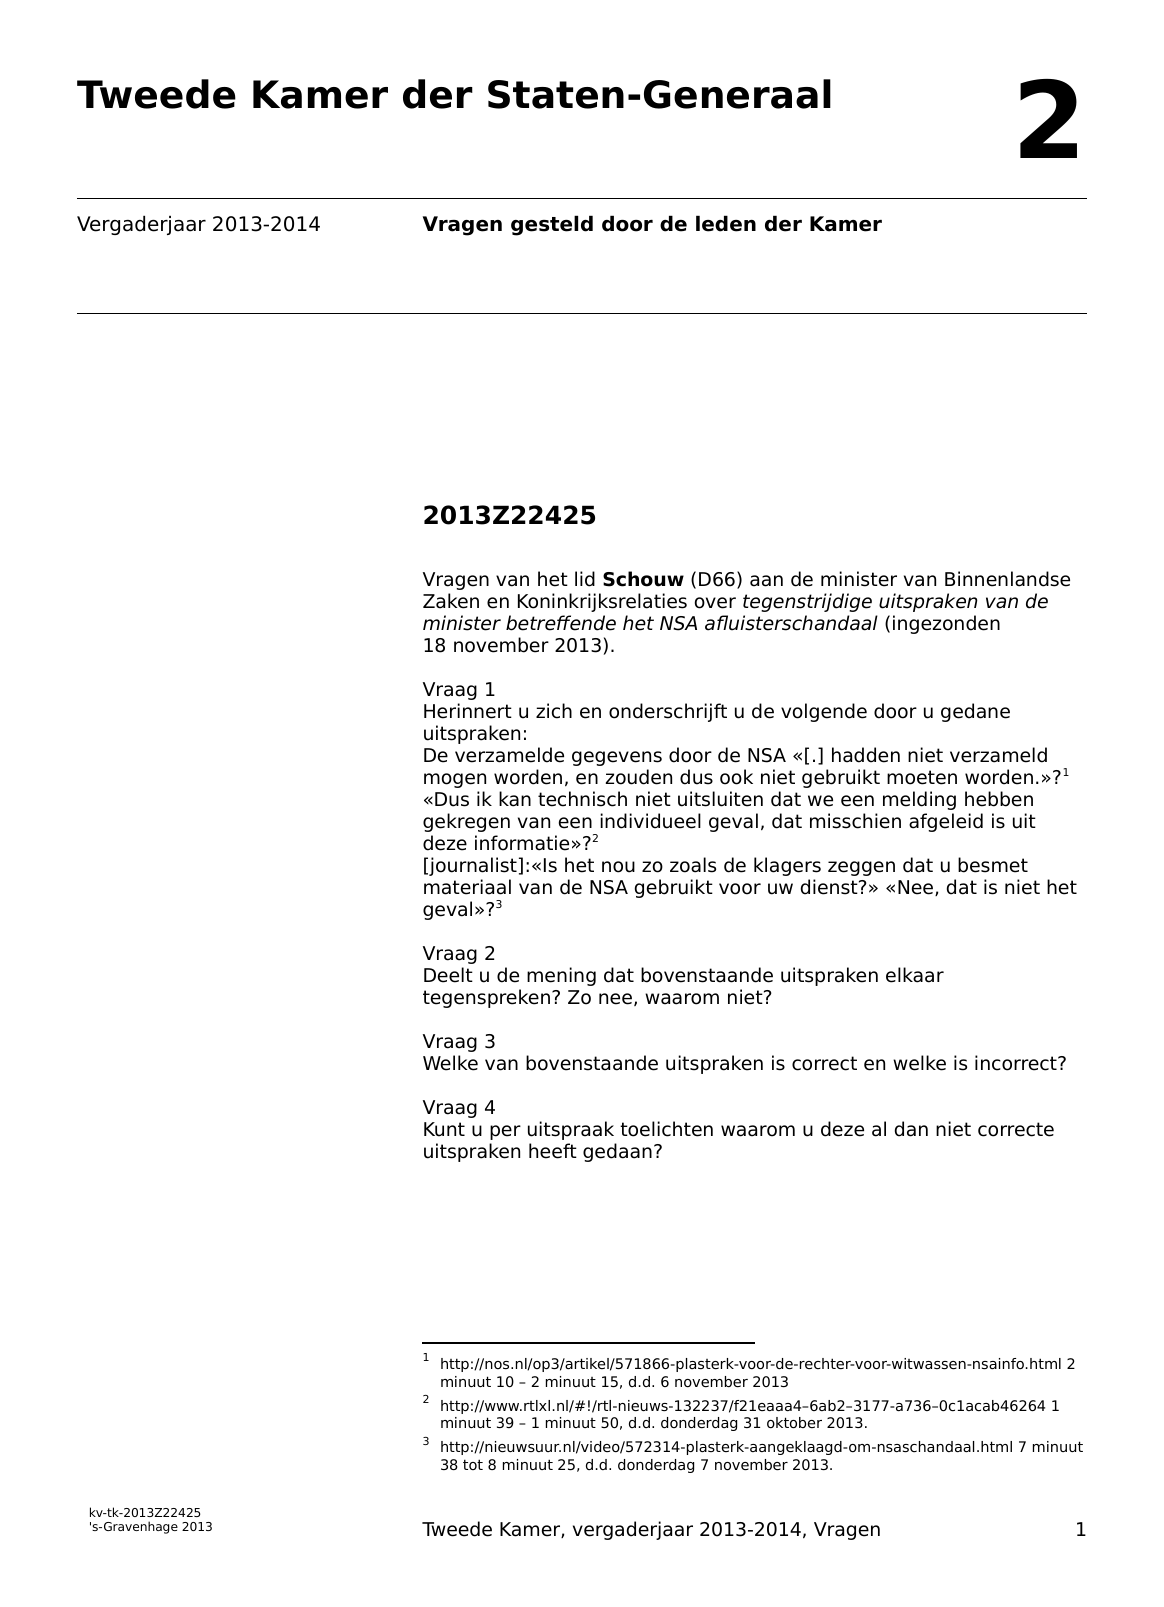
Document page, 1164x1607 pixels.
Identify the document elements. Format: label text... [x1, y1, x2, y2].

text Vragen van het lid Schouw (D66) aan de minister van Binnenlandse Zaken en Koninkrijksrelaties over tegenstrijdige uitspraken van de minister betreffende het NSA afluisterschandaal (ingezonden 18 november 2013). [422, 569, 1087, 657]
table_cell Vragen gesteld door de leden der Kamer [422, 199, 1087, 313]
text Kunt u per uitspraak toelichten waarom u deze al dan niet correcte uitspraken heeft gedaan? [422, 1119, 1087, 1163]
text kv-tk-2013Z22425 [88, 1506, 323, 1520]
table_cell Vergaderjaar 2013-2014 [77, 199, 422, 313]
text http://nieuwsuur.nl/video/572314-plasterk-aangeklaagd-om-nsaschandaal.html 7 minuut 38 tot 8 minuut 25, d.d. donderdag 7 november 2013. [422, 1435, 1087, 1474]
table_header Tweede Kamer der Staten-Generaal [77, 59, 886, 198]
text «Dus ik kan technisch niet uitsluiten dat we een melding hebben gekregen van een individueel geval, dat misschien afgeleid is uit deze informatie»? [422, 789, 1087, 855]
text 2013Z22425 [422, 501, 1087, 531]
text Vraag 4 [422, 1097, 1087, 1119]
text De verzamelde gegevens door de NSA «[.] hadden niet verzameld mogen worden, en zouden dus ook niet gebruikt moeten worden.»? [422, 745, 1087, 789]
text [journalist]:«Is het nou zo zoals de klagers zeggen dat u besmet materiaal van de NSA gebruikt voor uw dienst?» «Nee, dat is niet het geval»? [422, 855, 1087, 921]
text Herinnert u zich en onderschrijft u de volgende door u gedane uitspraken: [422, 701, 1087, 745]
text 's-Gravenhage 2013 [88, 1520, 323, 1534]
table_header 2 [886, 59, 1087, 198]
text Vraag 2 [422, 943, 1087, 965]
text http://nos.nl/op3/artikel/571866-plasterk-voor-de-rechter-voor-witwassen-nsainfo.html 2 minuut 10 – 2 minuut 15, d.d. 6 november 2013 [422, 1352, 1087, 1391]
text http://www.rtlxl.nl/#!/rtl-nieuws-132237/f21eaaa4–6ab2–3177-a736–0c1acab46264 1 minuut 39 – 1 minuut 50, d.d. donderdag 31 oktober 2013. [422, 1393, 1087, 1432]
text Welke van bovenstaande uitspraken is correct en welke is incorrect? [422, 1053, 1087, 1075]
text Vraag 1 [422, 679, 1087, 701]
text Deelt u de mening dat bovenstaande uitspraken elkaar tegenspreken? Zo nee, waarom niet? [422, 965, 1087, 1009]
text Vraag 3 [422, 1031, 1087, 1053]
